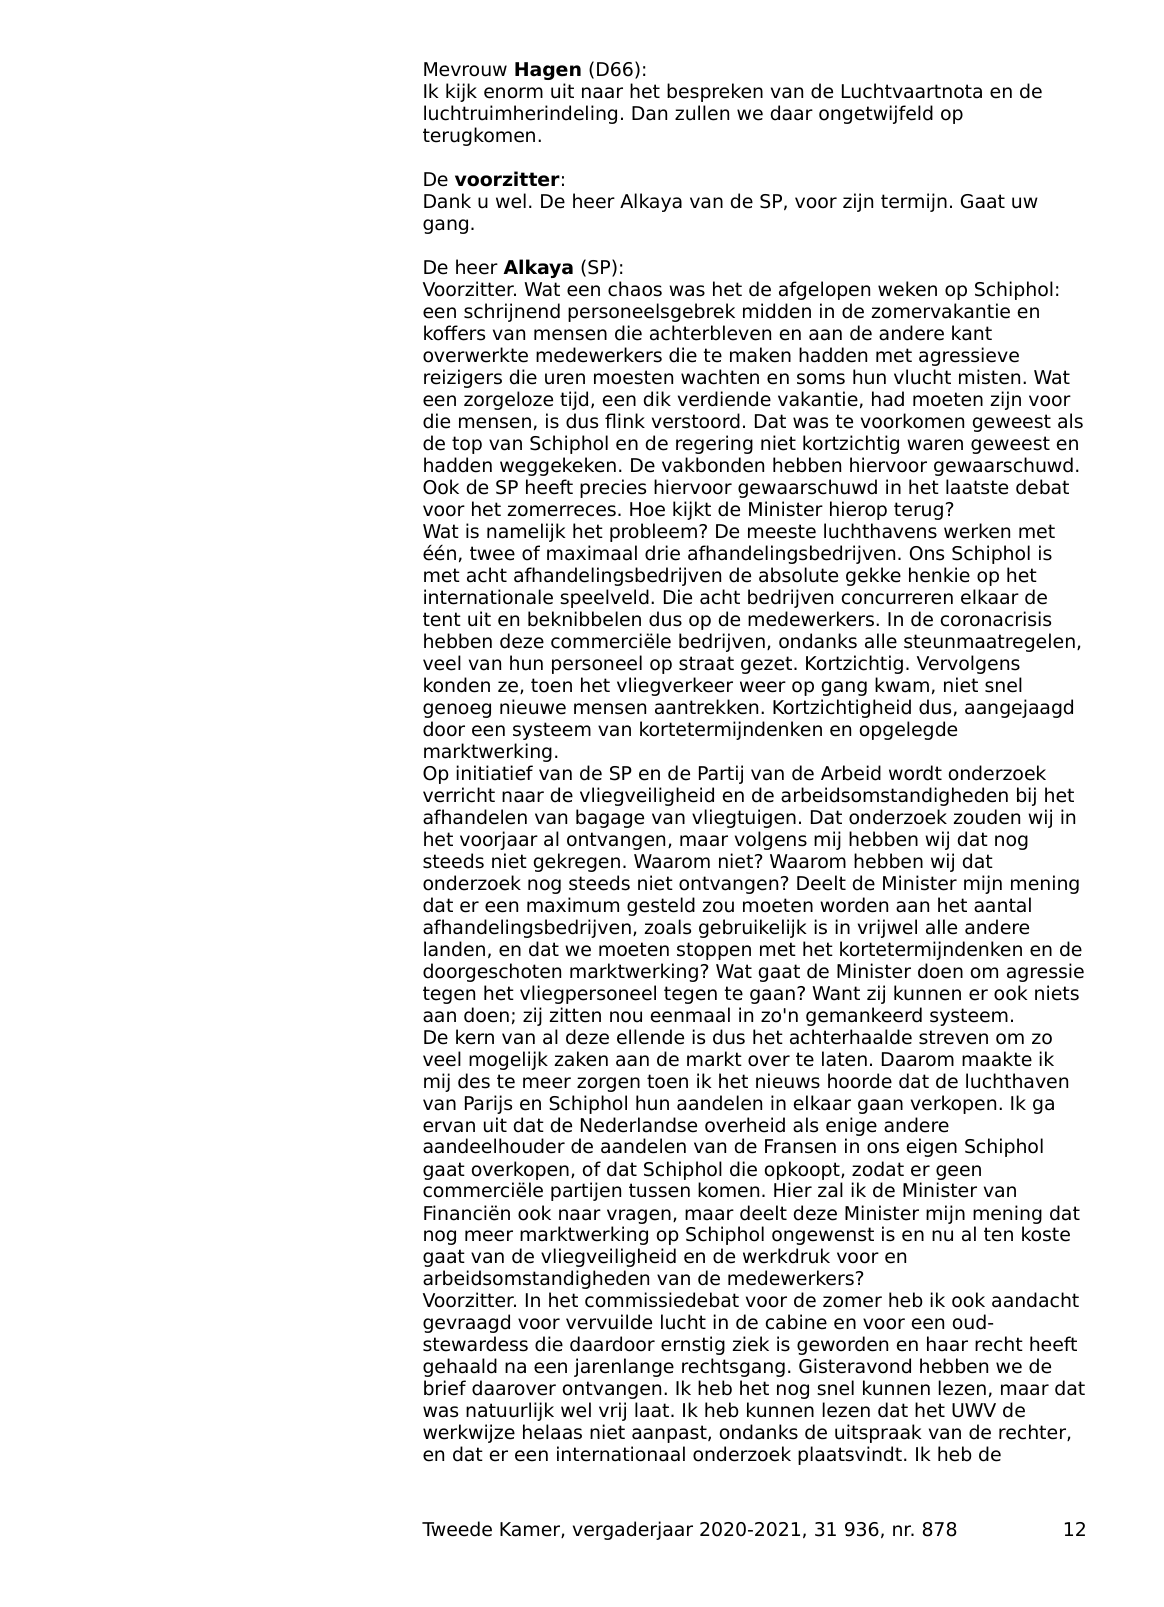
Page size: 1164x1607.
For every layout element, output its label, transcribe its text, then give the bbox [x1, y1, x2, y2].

text De heer Alkaya (SP): [422, 257, 1087, 279]
text Dank u wel. De heer Alkaya van de SP, voor zijn termijn. Gaat uw gang. [422, 191, 1087, 235]
text Ik kijk enorm uit naar het bespreken van de Luchtvaartnota en de luchtruimherindeling. Dan zullen we daar ongetwijfeld op terugkomen. [422, 81, 1087, 147]
text Voorzitter. Wat een chaos was het de afgelopen weken op Schiphol: een schrijnend personeelsgebrek midden in de zomervakantie en koffers van mensen die achterbleven en aan de andere kant overwerkte medewerkers die te maken hadden met agressieve reizigers die uren moesten wachten en soms hun vlucht misten. Wat een zorgeloze tijd, een dik verdiende vakantie, had moeten zijn voor die mensen, is dus flink verstoord. Dat was te voorkomen geweest als de top van Schiphol en de regering niet kortzichtig waren geweest en hadden weggekeken. De vakbonden hebben hiervoor gewaarschuwd. Ook de SP heeft precies hiervoor gewaarschuwd in het laatste debat voor het zomerreces. Hoe kijkt de Minister hierop terug? [422, 279, 1087, 521]
text De kern van al deze ellende is dus het achterhaalde streven om zo veel mogelijk zaken aan de markt over te laten. Daarom maakte ik mij des te meer zorgen toen ik het nieuws hoorde dat de luchthaven van Parijs en Schiphol hun aandelen in elkaar gaan verkopen. Ik ga ervan uit dat de Nederlandse overheid als enige andere aandeelhouder de aandelen van de Fransen in ons eigen Schiphol gaat overkopen, of dat Schiphol die opkoopt, zodat er geen commerciële partijen tussen komen. Hier zal ik de Minister van Financiën ook naar vragen, maar deelt deze Minister mijn mening dat nog meer marktwerking op Schiphol ongewenst is en nu al ten koste gaat van de vliegveiligheid en de werkdruk voor en arbeidsomstandigheden van de medewerkers? [422, 1027, 1087, 1290]
text De voorzitter: [422, 169, 1087, 191]
text Op initiatief van de SP en de Partij van de Arbeid wordt onderzoek verricht naar de vliegveiligheid en de arbeidsomstandigheden bij het afhandelen van bagage van vliegtuigen. Dat onderzoek zouden wij in het voorjaar al ontvangen, maar volgens mij hebben wij dat nog steeds niet gekregen. Waarom niet? Waarom hebben wij dat onderzoek nog steeds niet ontvangen? Deelt de Minister mijn mening dat er een maximum gesteld zou moeten worden aan het aantal afhandelingsbedrijven, zoals gebruikelijk is in vrijwel alle andere landen, en dat we moeten stoppen met het kortetermijndenken en de doorgeschoten marktwerking? Wat gaat de Minister doen om agressie tegen het vliegpersoneel tegen te gaan? Want zij kunnen er ook niets aan doen; zij zitten nou eenmaal in zo'n gemankeerd systeem. [422, 763, 1087, 1027]
text Mevrouw Hagen (D66): [422, 59, 1087, 81]
text Voorzitter. In het commissiedebat voor de zomer heb ik ook aandacht gevraagd voor vervuilde lucht in de cabine en voor een oud-stewardess die daardoor ernstig ziek is geworden en haar recht heeft gehaald na een jarenlange rechtsgang. Gisteravond hebben we de brief daarover ontvangen. Ik heb het nog snel kunnen lezen, maar dat was natuurlijk wel vrij laat. Ik heb kunnen lezen dat het UWV de werkwijze helaas niet aanpast, ondanks de uitspraak van de rechter, en dat er een internationaal onderzoek plaatsvindt. Ik heb de [422, 1290, 1087, 1466]
text Wat is namelijk het probleem? De meeste luchthavens werken met één, twee of maximaal drie afhandelingsbedrijven. Ons Schiphol is met acht afhandelingsbedrijven de absolute gekke henkie op het internationale speelveld. Die acht bedrijven concurreren elkaar de tent uit en beknibbelen dus op de medewerkers. In de coronacrisis hebben deze commerciële bedrijven, ondanks alle steunmaatregelen, veel van hun personeel op straat gezet. Kortzichtig. Vervolgens konden ze, toen het vliegverkeer weer op gang kwam, niet snel genoeg nieuwe mensen aantrekken. Kortzichtigheid dus, aangejaagd door een systeem van kortetermijndenken en opgelegde marktwerking. [422, 521, 1087, 763]
